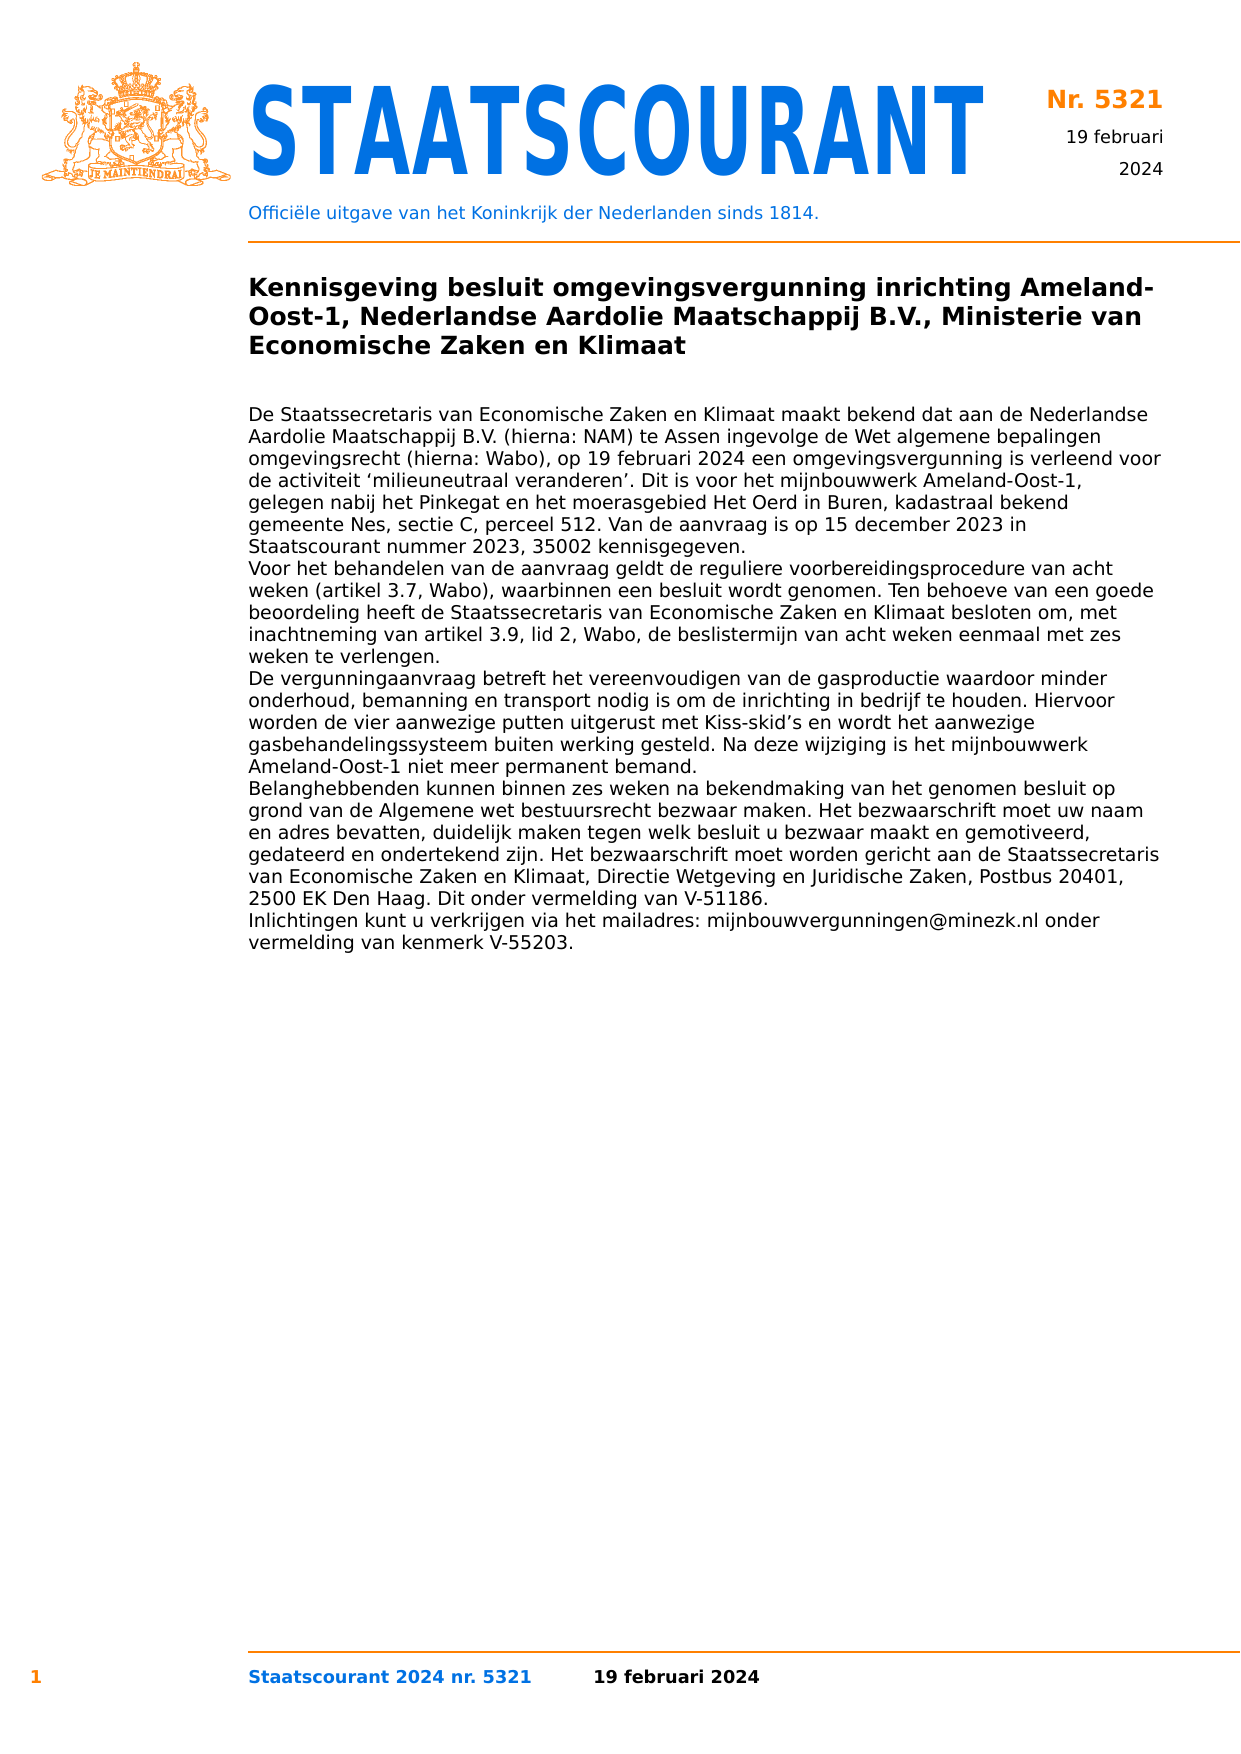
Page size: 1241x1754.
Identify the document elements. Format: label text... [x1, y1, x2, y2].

text De Staatssecretaris van Economische Zaken en Klimaat maakt bekend dat aan de Nederlandse Aardolie Maatschappij B.V. (hierna: NAM) te Assen ingevolge de Wet algemene bepalingen omgevingsrecht (hierna: Wabo), op 19 februari 2024 een omgevingsvergunning is verleend voor de activiteit ‘milieuneutraal veranderen’. Dit is voor het mijnbouwwerk Ameland-Oost-1, gelegen nabij het Pinkegat en het moerasgebied Het Oerd in Buren, kadastraal bekend gemeente Nes, sectie C, perceel 512. Van de aanvraag is op 15 december 2023 in Staatscourant nummer 2023, 35002 kennisgegeven. [248, 404, 1163, 558]
table_cell 2024 [998, 153, 1240, 203]
text Inlichtingen kunt u verkrijgen via het mailadres: mijnbouwvergunningen@minezk.nl onder vermelding van kenmerk V-55203. [248, 910, 1163, 954]
subtitle Kennisgeving besluit omgevingsvergunning inrichting Ameland-Oost-1, Nederlandse Aardolie Maatschappij B.V., Ministerie van Economische Zaken en Klimaat [248, 273, 1163, 361]
text Belanghebbenden kunnen binnen zes weken na bekendmaking van het genomen besluit op grond van de Algemene wet bestuursrecht bezwaar maken. Het bezwaarschrift moet uw naam en adres bevatten, duidelijk maken tegen welk besluit u bezwaar maakt en gemotiveerd, gedateerd en ondertekend zijn. Het bezwaarschrift moet worden gericht aan de Staatssecretaris van Economische Zaken en Klimaat, Directie Wetgeving en Juridische Zaken, Postbus 20401, 2500 EK Den Haag. Dit onder vermelding van V-51186. [248, 778, 1163, 910]
table_header Nr. 5321 [998, 62, 1240, 121]
text De vergunningaanvraag betreft het vereenvoudigen van de gasproductie waardoor minder onderhoud, bemanning en transport nodig is om de inrichting in bedrijf te houden. Hiervoor worden de vier aanwezige putten uitgerust met Kiss-skid’s en wordt het aanwezige gasbehandelingssysteem buiten werking gesteld. Na deze wijziging is het mijnbouwwerk Ameland-Oost-1 niet meer permanent bemand. [248, 668, 1163, 778]
table_header STAATSCOURANT [248, 62, 998, 203]
text Voor het behandelen van de aanvraag geldt de reguliere voorbereidingsprocedure van acht weken (artikel 3.7, Wabo), waarbinnen een besluit wordt genomen. Ten behoeve van een goede beoordeling heeft de Staatssecretaris van Economische Zaken en Klimaat besloten om, met inachtneming van artikel 3.9, lid 2, Wabo, de beslistermijn van acht weken eenmaal met zes weken te verlengen. [248, 558, 1163, 668]
table_header [25, 62, 248, 241]
picture [41, 62, 231, 186]
table_cell 19 februari [998, 121, 1240, 153]
table_cell Officiële uitgave van het Koninkrijk der Nederlanden sinds 1814. [248, 203, 1240, 241]
